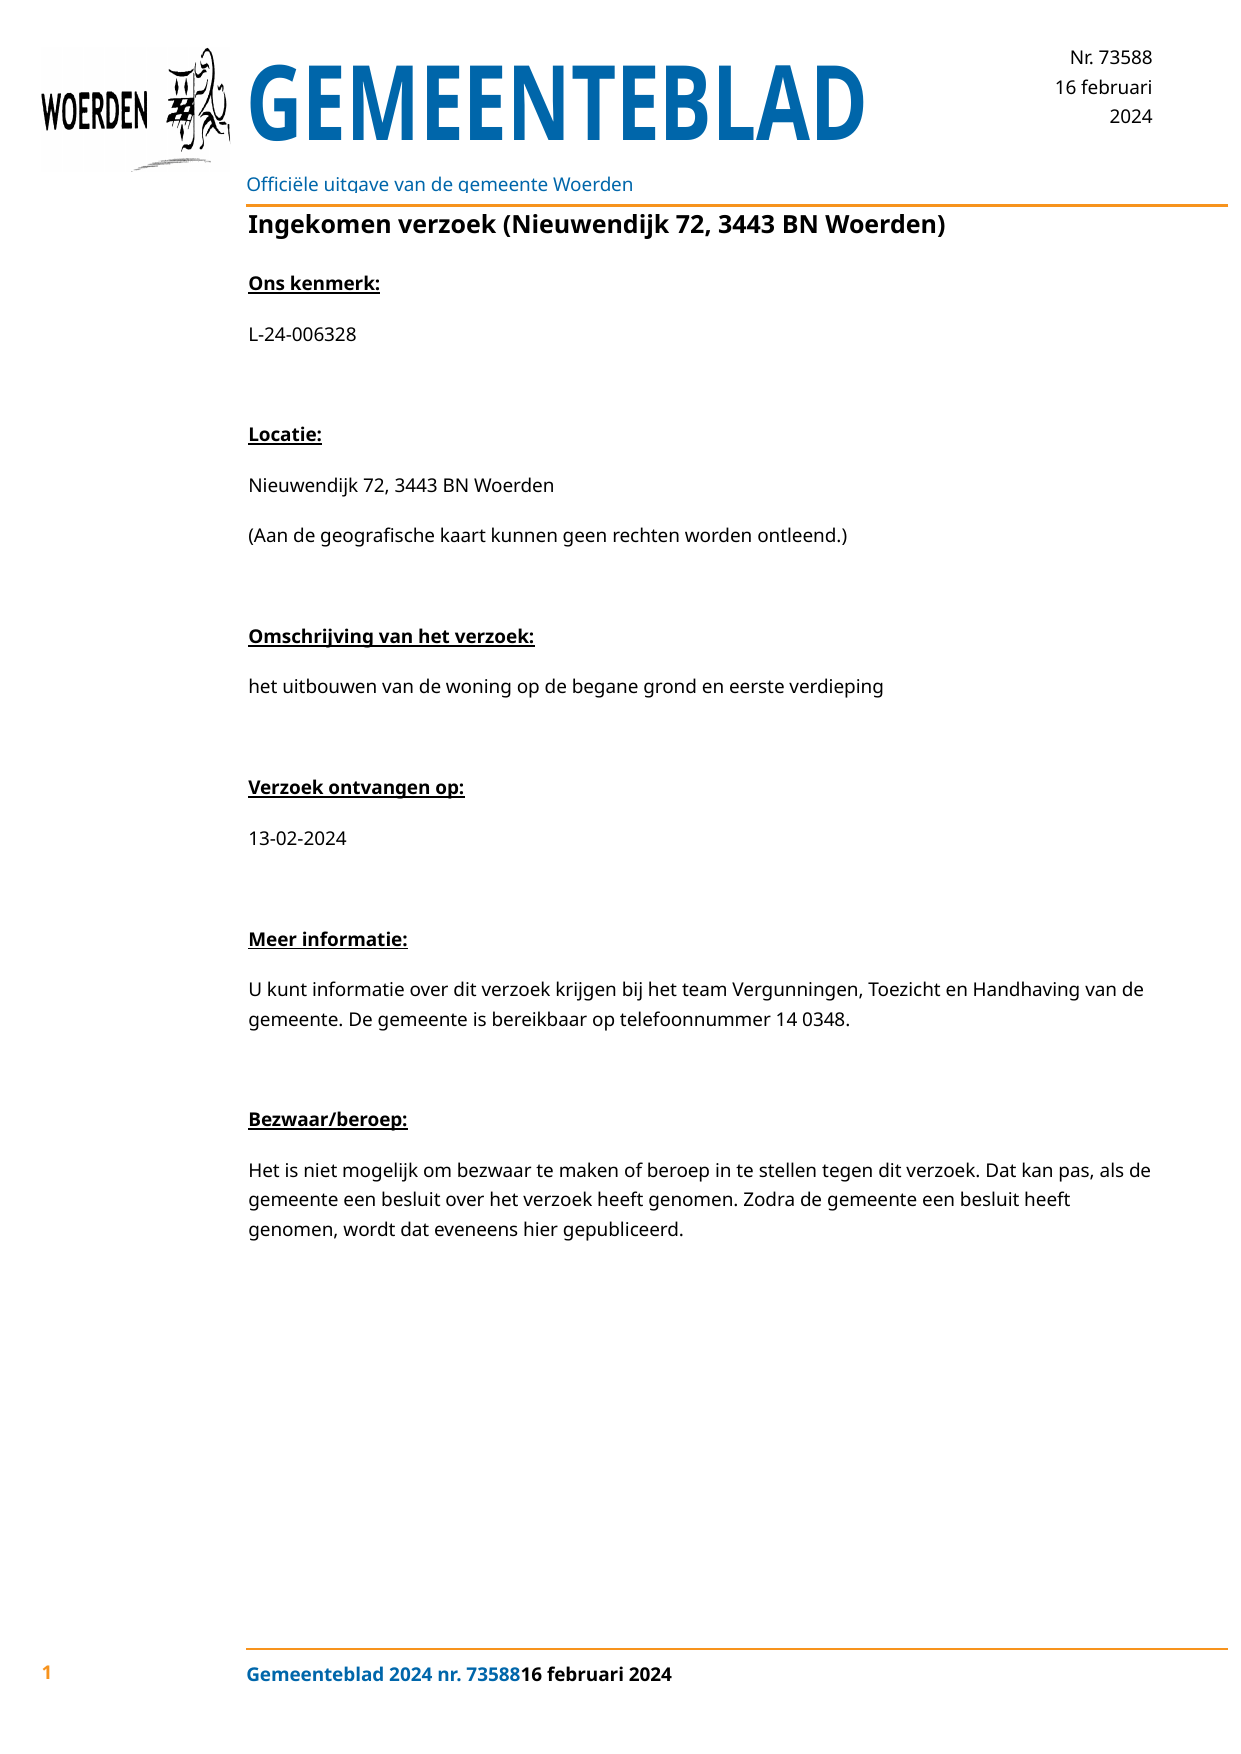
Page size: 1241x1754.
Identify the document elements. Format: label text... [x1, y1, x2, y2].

text U kunt informatie over dit verzoek krijgen bij het team Vergunningen, Toezicht en Handhaving van de gemeente. De gemeente is bereikbaar op telefoonnummer 14 0348. [248, 976, 1152, 1031]
text Ingekomen verzoek (Nieuwendijk 72, 3443 BN Woerden) [248, 207, 1152, 241]
text Meer informatie: [248, 926, 1152, 951]
text Omschrijving van het verzoek: [248, 623, 1152, 649]
text Ons kenmerk: [248, 270, 1152, 296]
text Bezwaar/beroep: [248, 1107, 1152, 1132]
text L-24-006328 [248, 321, 1152, 346]
text (Aan de geografische kaart kunnen geen rechten worden ontleend.) [248, 522, 1152, 548]
text Het is niet mogelijk om bezwaar te maken of beroep in te stellen tegen dit verzoek. Dat kan pas, als de gemeente een besluit over het verzoek heeft genomen. Zodra de gemeente een besluit heeft genomen, wordt dat eveneens hier gepubliceerd. [248, 1157, 1152, 1242]
picture [41, 47, 231, 172]
text Nieuwendijk 72, 3443 BN Woerden [248, 472, 1152, 498]
text Verzoek ontvangen op: [248, 774, 1152, 800]
text het uitbouwen van de woning op de begane grond en eerste verdieping [248, 674, 1152, 699]
text Locatie: [248, 422, 1152, 447]
text 13-02-2024 [248, 825, 1152, 851]
